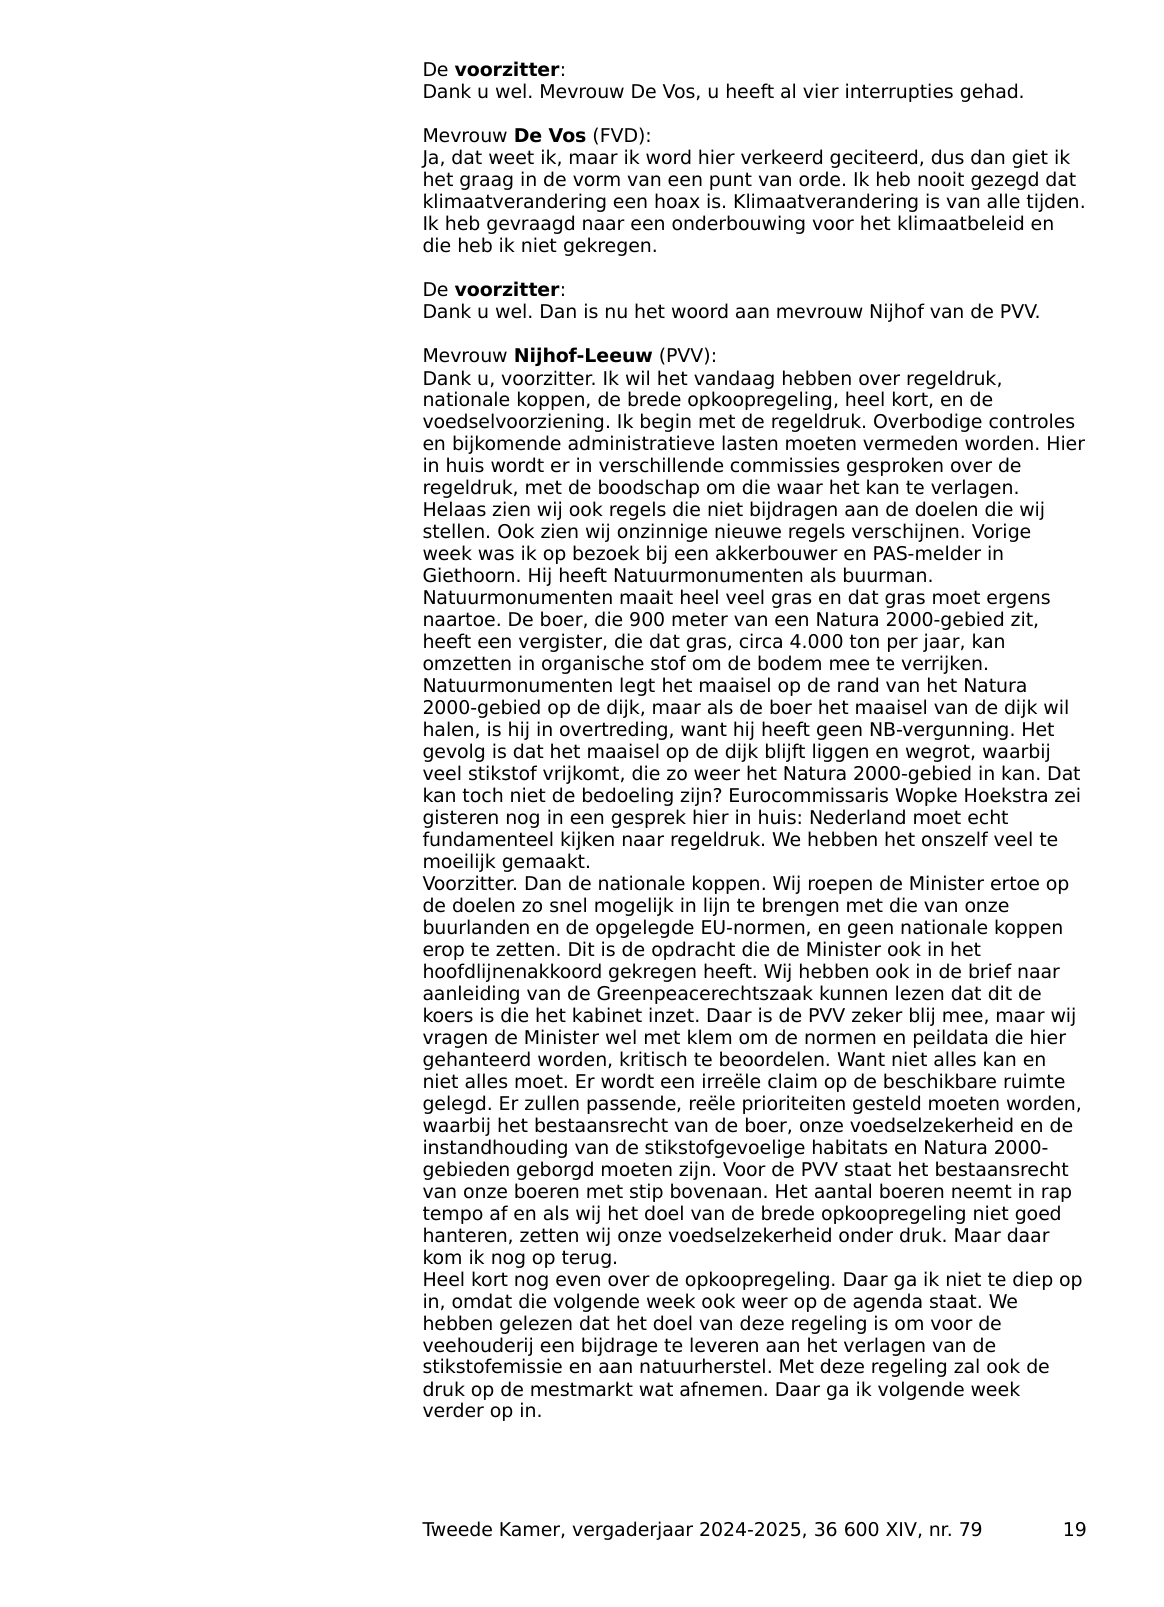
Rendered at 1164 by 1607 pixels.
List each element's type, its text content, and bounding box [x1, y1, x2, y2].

text Mevrouw Nijhof-Leeuw (PVV): [422, 345, 1087, 367]
text Voorzitter. Dan de nationale koppen. Wij roepen de Minister ertoe op de doelen zo snel mogelijk in lijn te brengen met die van onze buurlanden en de opgelegde EU-normen, en geen nationale koppen erop te zetten. Dit is de opdracht die de Minister ook in het hoofdlijnenakkoord gekregen heeft. Wij hebben ook in de brief naar aanleiding van de Greenpeacerechtszaak kunnen lezen dat dit de koers is die het kabinet inzet. Daar is de PVV zeker blij mee, maar wij vragen de Minister wel met klem om de normen en peildata die hier gehanteerd worden, kritisch te beoordelen. Want niet alles kan en niet alles moet. Er wordt een irreële claim op de beschikbare ruimte gelegd. Er zullen passende, reële prioriteiten gesteld moeten worden, waarbij het bestaansrecht van de boer, onze voedselzekerheid en de instandhouding van de stikstofgevoelige habitats en Natura 2000-gebieden geborgd moeten zijn. Voor de PVV staat het bestaansrecht van onze boeren met stip bovenaan. Het aantal boeren neemt in rap tempo af en als wij het doel van de brede opkoopregeling niet goed hanteren, zetten wij onze voedselzekerheid onder druk. Maar daar kom ik nog op terug. [422, 873, 1087, 1268]
text Ja, dat weet ik, maar ik word hier verkeerd geciteerd, dus dan giet ik het graag in de vorm van een punt van orde. Ik heb nooit gezegd dat klimaatverandering een hoax is. Klimaatverandering is van alle tijden. Ik heb gevraagd naar een onderbouwing voor het klimaatbeleid en die heb ik niet gekregen. [422, 147, 1087, 257]
text Dank u wel. Mevrouw De Vos, u heeft al vier interrupties gehad. [422, 81, 1087, 103]
text De voorzitter: [422, 59, 1087, 81]
text Heel kort nog even over de opkoopregeling. Daar ga ik niet te diep op in, omdat die volgende week ook weer op de agenda staat. We hebben gelezen dat het doel van deze regeling is om voor de veehouderij een bijdrage te leveren aan het verlagen van de stikstofemissie en aan natuurherstel. Met deze regeling zal ook de druk op de mestmarkt wat afnemen. Daar ga ik volgende week verder op in. [422, 1268, 1087, 1422]
text Dank u, voorzitter. Ik wil het vandaag hebben over regeldruk, nationale koppen, de brede opkoopregeling, heel kort, en de voedselvoorziening. Ik begin met de regeldruk. Overbodige controles en bijkomende administratieve lasten moeten vermeden worden. Hier in huis wordt er in verschillende commissies gesproken over de regeldruk, met de boodschap om die waar het kan te verlagen. Helaas zien wij ook regels die niet bijdragen aan de doelen die wij stellen. Ook zien wij onzinnige nieuwe regels verschijnen. Vorige week was ik op bezoek bij een akkerbouwer en PAS-melder in Giethoorn. Hij heeft Natuurmonumenten als buurman. Natuurmonumenten maait heel veel gras en dat gras moet ergens naartoe. De boer, die 900 meter van een Natura 2000-gebied zit, heeft een vergister, die dat gras, circa 4.000 ton per jaar, kan omzetten in organische stof om de bodem mee te verrijken. Natuurmonumenten legt het maaisel op de rand van het Natura 2000-gebied op de dijk, maar als de boer het maaisel van de dijk wil halen, is hij in overtreding, want hij heeft geen NB-vergunning. Het gevolg is dat het maaisel op de dijk blijft liggen en wegrot, waarbij veel stikstof vrijkomt, die zo weer het Natura 2000-gebied in kan. Dat kan toch niet de bedoeling zijn? Eurocommissaris Wopke Hoekstra zei gisteren nog in een gesprek hier in huis: Nederland moet echt fundamenteel kijken naar regeldruk. We hebben het onszelf veel te moeilijk gemaakt. [422, 367, 1087, 873]
text De voorzitter: [422, 279, 1087, 301]
text Mevrouw De Vos (FVD): [422, 125, 1087, 147]
text Dank u wel. Dan is nu het woord aan mevrouw Nijhof van de PVV. [422, 301, 1087, 323]
